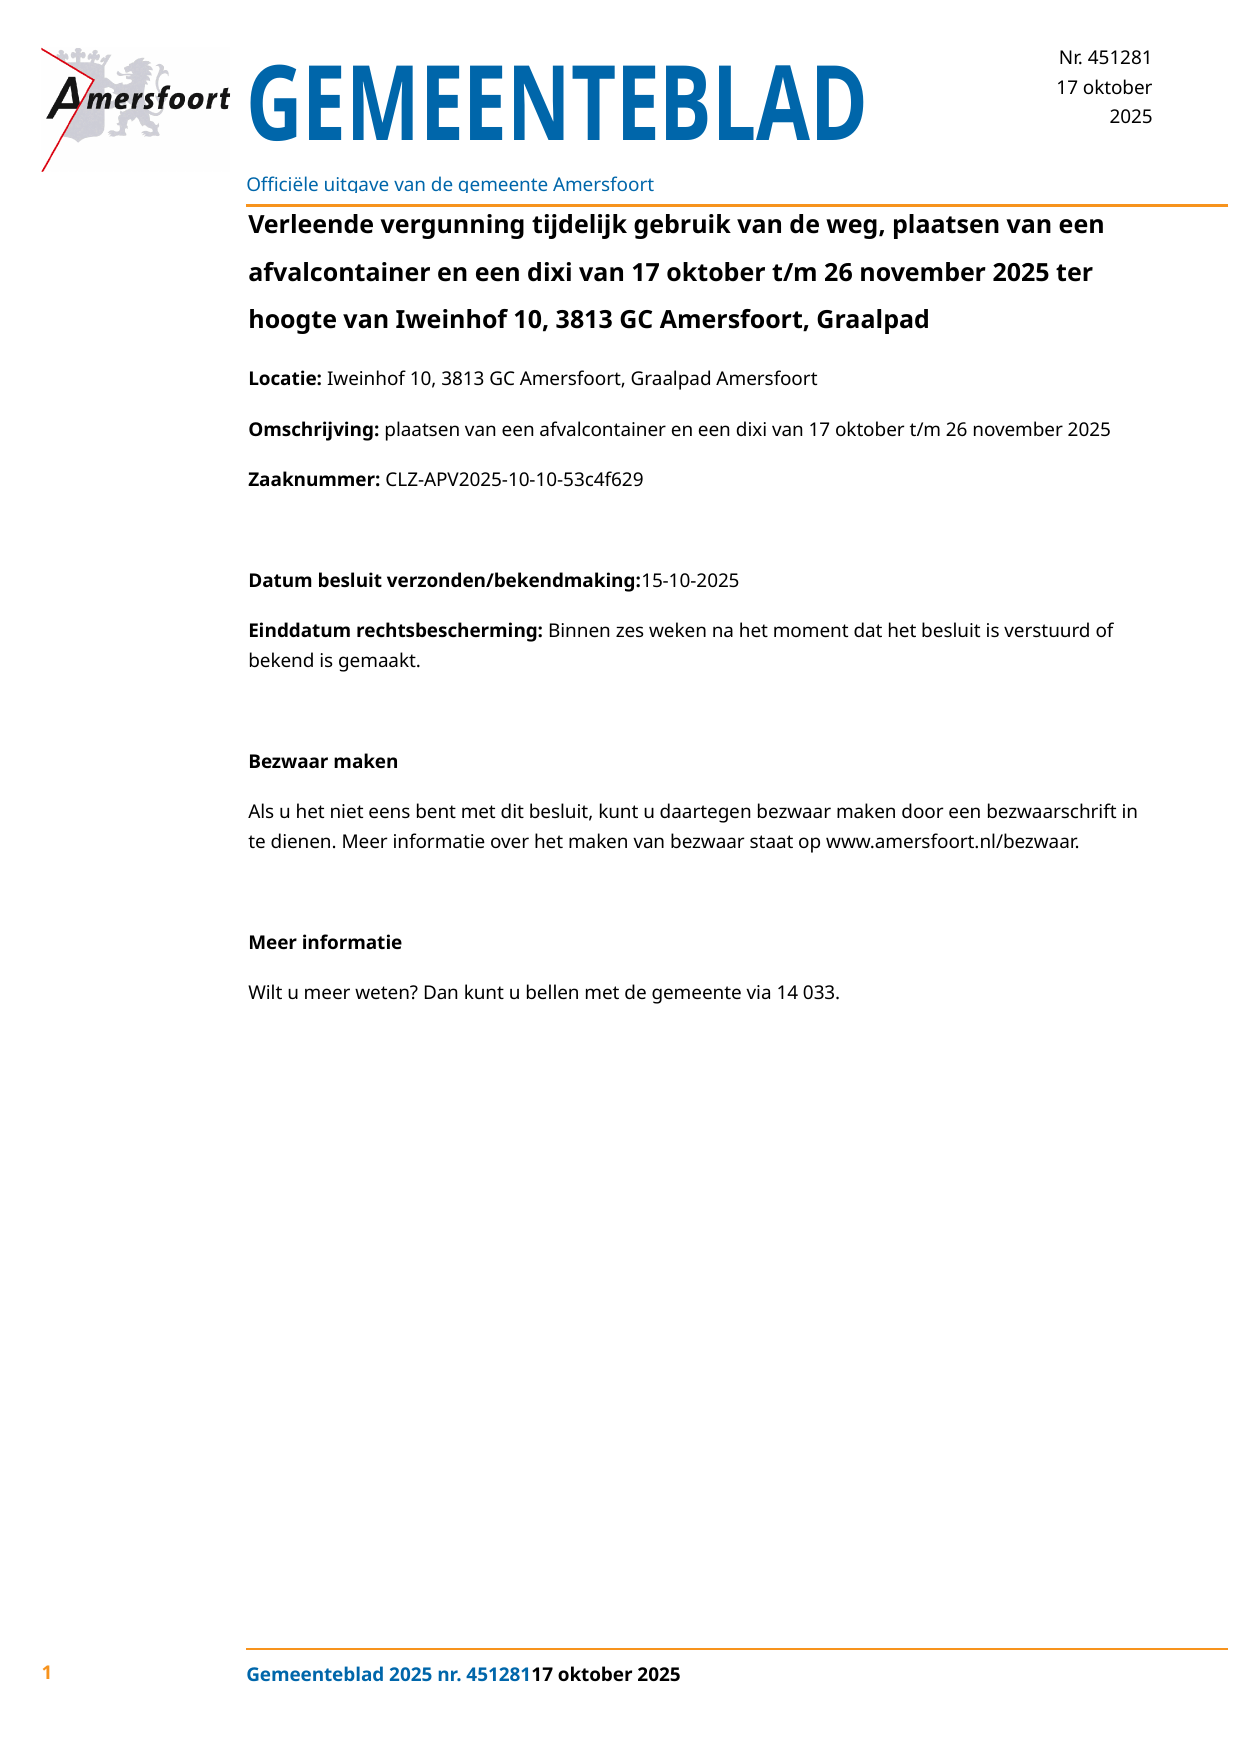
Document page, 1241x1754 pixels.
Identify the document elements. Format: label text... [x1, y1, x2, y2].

text Locatie: Iweinhof 10, 3813 GC Amersfoort, Graalpad Amersfoort [248, 366, 1152, 391]
text Meer informatie [248, 929, 1152, 954]
text Omschrijving: plaatsen van een afvalcontainer en een dixi van 17 oktober t/m 26 november 2025 [248, 416, 1152, 442]
text Datum besluit verzonden/bekendmaking:15-10-2025 [248, 567, 1152, 593]
text Wilt u meer weten? Dan kunt u bellen met de gemeente via 14 033. [248, 979, 1152, 1005]
picture [41, 47, 231, 172]
text Bezwaar maken [248, 748, 1152, 774]
text Einddatum rechtsbescherming: Binnen zes weken na het moment dat het besluit is verstuurd of bekend is gemaakt. [248, 618, 1152, 673]
text Verleende vergunning tijdelijk gebruik van de weg, plaatsen van een afvalcontainer en een dixi van 17 oktober t/m 26 november 2025 ter hoogte van Iweinhof 10, 3813 GC Amersfoort, Graalpad [248, 207, 1152, 336]
text Als u het niet eens bent met dit besluit, kunt u daartegen bezwaar maken door een bezwaarschrift in te dienen. Meer informatie over het maken van bezwaar staat op www.amersfoort.nl/bezwaar. [248, 798, 1152, 854]
text Zaaknummer: CLZ-APV2025-10-10-53c4f629 [248, 466, 1152, 492]
